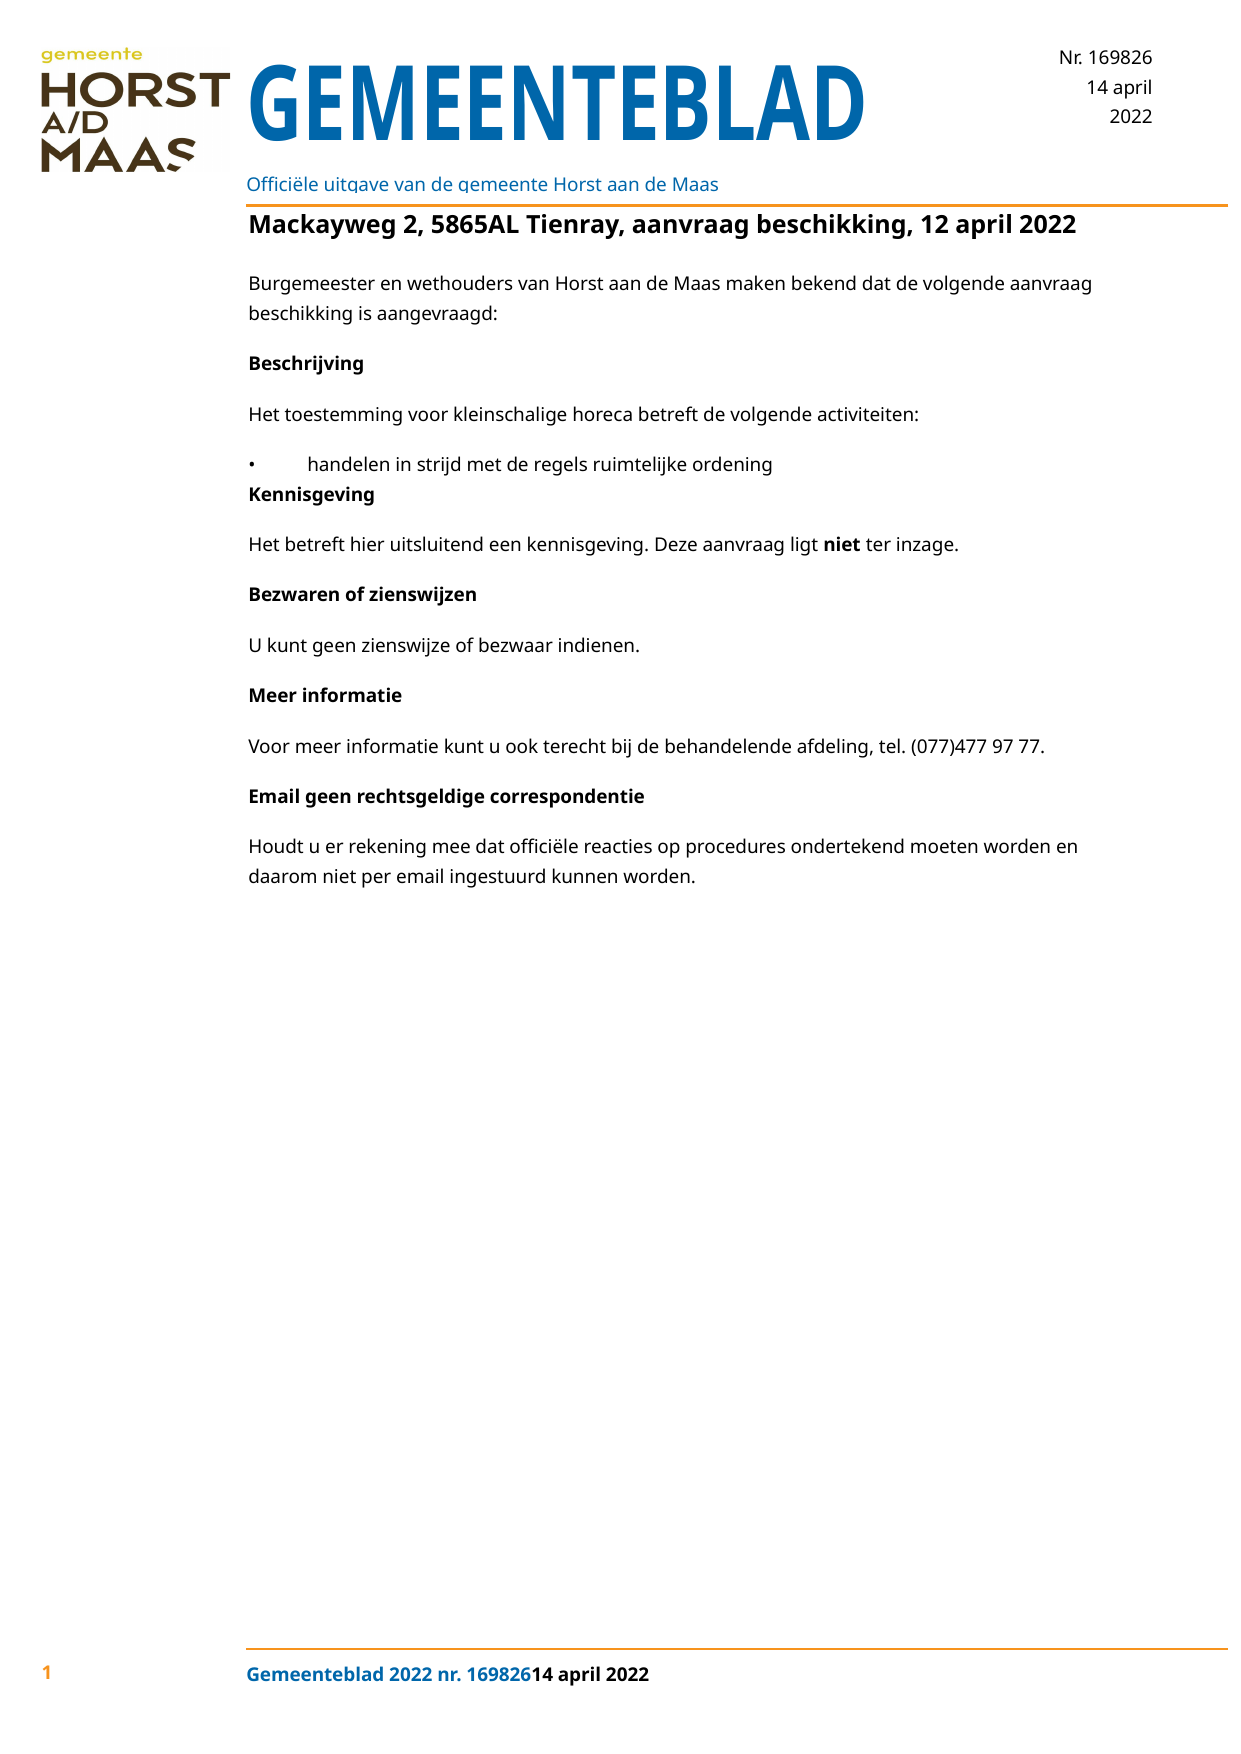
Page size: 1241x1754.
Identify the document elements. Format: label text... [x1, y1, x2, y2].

text Email geen rechtsgeldige correspondentie [248, 783, 1152, 809]
text U kunt geen zienswijze of bezwaar indienen. [248, 632, 1152, 658]
text Het betreft hier uitsluitend een kennisgeving. Deze aanvraag ligt niet ter inzage. [248, 531, 1152, 557]
text Burgemeester en wethouders van Horst aan de Maas maken bekend dat de volgende aanvraag beschikking is aangevraagd: [248, 270, 1152, 326]
text Mackayweg 2, 5865AL Tienray, aanvraag beschikking, 12 april 2022 [248, 207, 1152, 241]
text Bezwaren of zienswijzen [248, 582, 1152, 607]
text Houdt u er rekening mee dat officiële reacties op procedures ondertekend moeten worden en daarom niet per email ingestuurd kunnen worden. [248, 834, 1152, 889]
text Het toestemming voor kleinschalige horeca betreft de volgende activiteiten: [248, 401, 1152, 426]
list handelen in strijd met de regels ruimtelijke ordening [248, 451, 1152, 477]
picture [41, 47, 231, 172]
text Kennisgeving [248, 481, 1152, 506]
text Voor meer informatie kunt u ook terecht bij de behandelende afdeling, tel. (077)477 97 77. [248, 733, 1152, 758]
text Meer informatie [248, 682, 1152, 708]
text Beschrijving [248, 350, 1152, 376]
